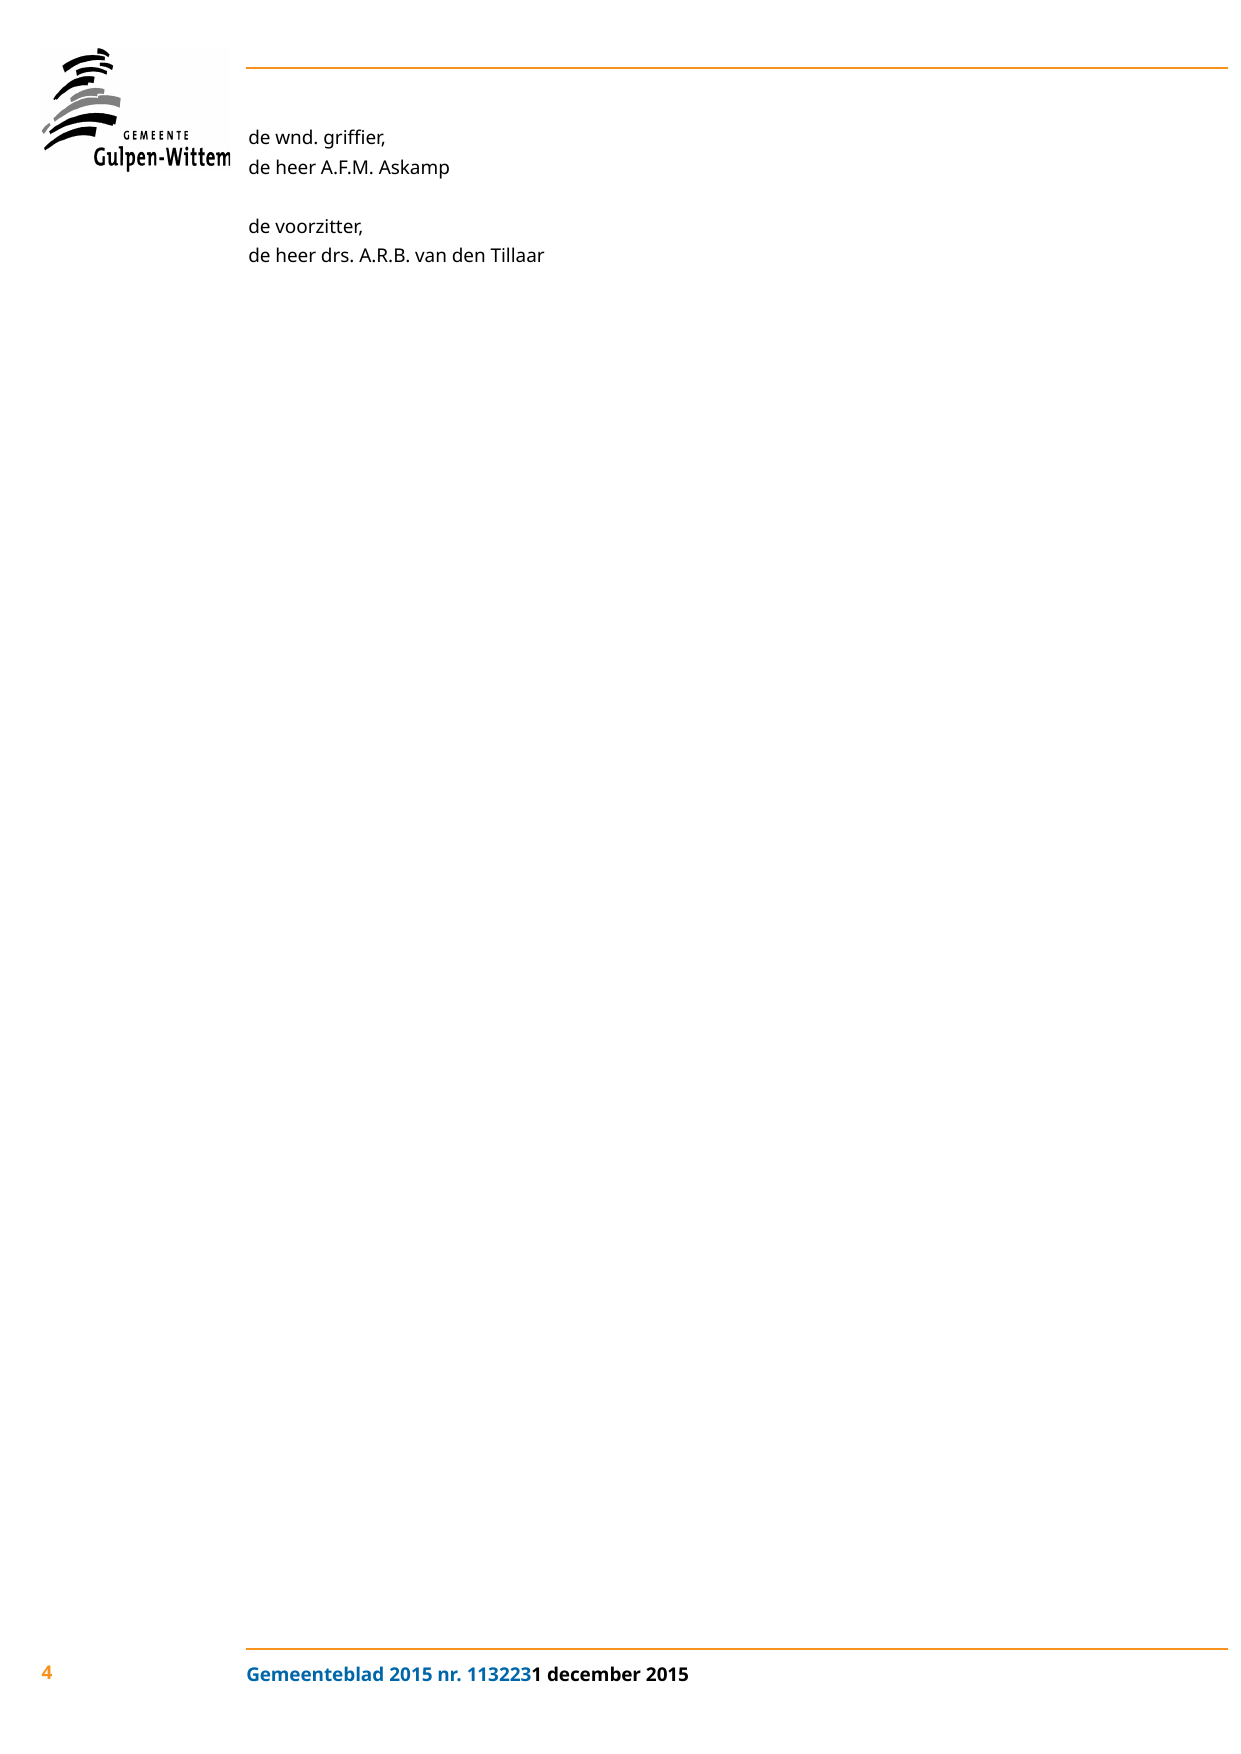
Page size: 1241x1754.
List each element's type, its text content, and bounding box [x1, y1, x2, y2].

text de heer A.F.M. Askamp [248, 154, 1152, 180]
text de voorzitter, [248, 213, 1152, 239]
picture [41, 47, 231, 172]
text de heer drs. A.R.B. van den Tillaar [248, 243, 1152, 268]
text de wnd. griffier, [248, 124, 1152, 150]
